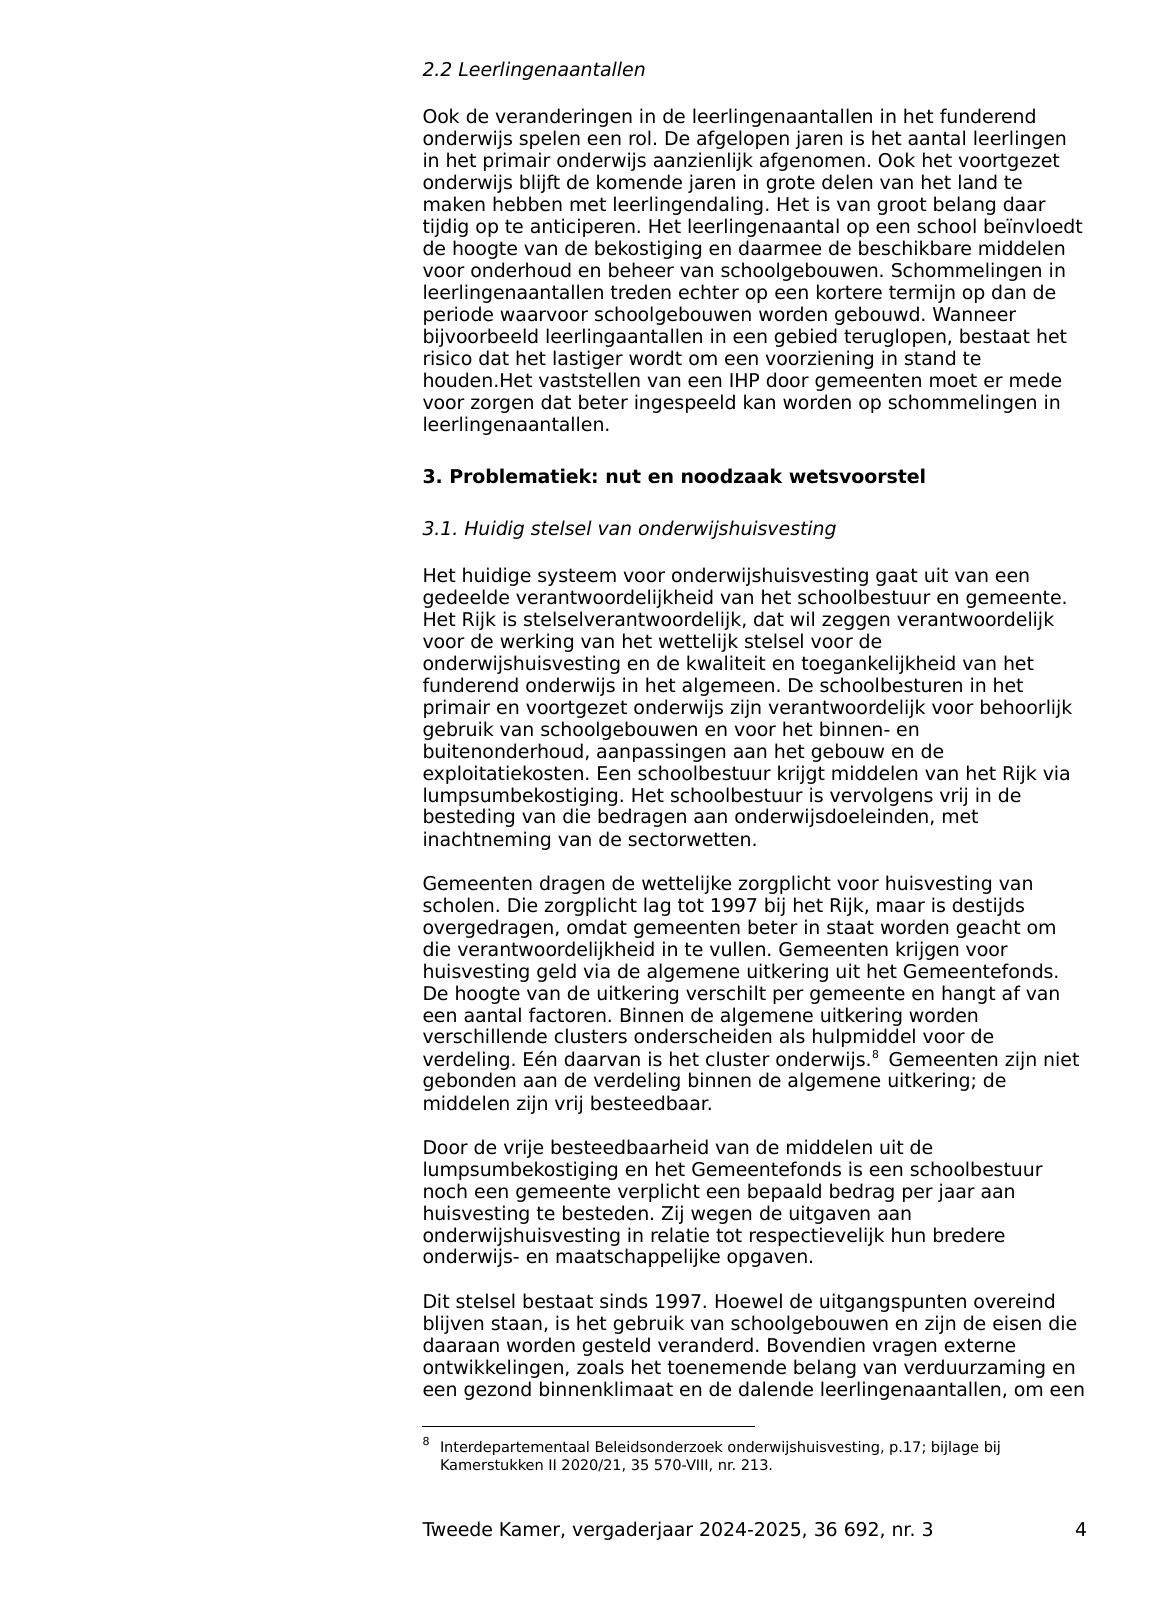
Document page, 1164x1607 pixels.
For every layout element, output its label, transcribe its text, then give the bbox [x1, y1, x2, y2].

subtitle 3.1. Huidig stelsel van onderwijshuisvesting [422, 518, 1087, 540]
subtitle 3. Problematiek: nut en noodzaak wetsvoorstel [422, 466, 1087, 488]
text Door de vrije besteedbaarheid van de middelen uit de lumpsumbekostiging en het Gemeentefonds is een schoolbestuur noch een gemeente verplicht een bepaald bedrag per jaar aan huisvesting te besteden. Zij wegen de uitgaven aan onderwijshuisvesting in relatie tot respectievelijk hun bredere onderwijs- en maatschappelijke opgaven. [422, 1137, 1087, 1268]
text Ook de veranderingen in de leerlingenaantallen in het funderend onderwijs spelen een rol. De afgelopen jaren is het aantal leerlingen in het primair onderwijs aanzienlijk afgenomen. Ook het voortgezet onderwijs blijft de komende jaren in grote delen van het land te maken hebben met leerlingendaling. Het is van groot belang daar tijdig op te anticiperen. Het leerlingenaantal op een school beïnvloedt de hoogte van de bekostiging en daarmee de beschikbare middelen voor onderhoud en beheer van schoolgebouwen. Schommelingen in leerlingenaantallen treden echter op een kortere termijn op dan de periode waarvoor schoolgebouwen worden gebouwd. Wanneer bijvoorbeeld leerlingaantallen in een gebied teruglopen, bestaat het risico dat het lastiger wordt om een voorziening in stand te houden.Het vaststellen van een IHP door gemeenten moet er mede voor zorgen dat beter ingespeeld kan worden op schommelingen in leerlingenaantallen. [422, 106, 1087, 436]
text Interdepartementaal Beleidsonderzoek onderwijshuisvesting, p.17; bijlage bij Kamerstukken II 2020/21, 35 570-VIII, nr. 213. [422, 1435, 1087, 1474]
text Dit stelsel bestaat sinds 1997. Hoewel de uitgangspunten overeind blijven staan, is het gebruik van schoolgebouwen en zijn de eisen die daaraan worden gesteld veranderd. Bovendien vragen externe ontwikkelingen, zoals het toenemende belang van verduurzaming en een gezond binnenklimaat en de dalende leerlingenaantallen, om een [422, 1291, 1087, 1401]
text Het huidige systeem voor onderwijshuisvesting gaat uit van een gedeelde verantwoordelijkheid van het schoolbestuur en gemeente. Het Rijk is stelselverantwoordelijk, dat wil zeggen verantwoordelijk voor de werking van het wettelijk stelsel voor de onderwijshuisvesting en de kwaliteit en toegankelijkheid van het funderend onderwijs in het algemeen. De schoolbesturen in het primair en voortgezet onderwijs zijn verantwoordelijk voor behoorlijk gebruik van schoolgebouwen en voor het binnen- en buitenonderhoud, aanpassingen aan het gebouw en de exploitatiekosten. Een schoolbestuur krijgt middelen van het Rijk via lumpsumbekostiging. Het schoolbestuur is vervolgens vrij in de besteding van die bedragen aan onderwijsdoeleinden, met inachtneming van de sectorwetten. [422, 565, 1087, 850]
subtitle 2.2 Leerlingenaantallen [422, 59, 1087, 81]
text Gemeenten dragen de wettelijke zorgplicht voor huisvesting van scholen. Die zorgplicht lag tot 1997 bij het Rijk, maar is destijds overgedragen, omdat gemeenten beter in staat worden geacht om die verantwoordelijkheid in te vullen. Gemeenten krijgen voor huisvesting geld via de algemene uitkering uit het Gemeentefonds. De hoogte van de uitkering verschilt per gemeente en hangt af van een aantal factoren. Binnen de algemene uitkering worden verschillende clusters onderscheiden als hulpmiddel voor de verdeling. Eén daarvan is het cluster onderwijs. Gemeenten zijn niet gebonden aan de verdeling binnen de algemene uitkering; de middelen zijn vrij besteedbaar. [422, 873, 1087, 1114]
